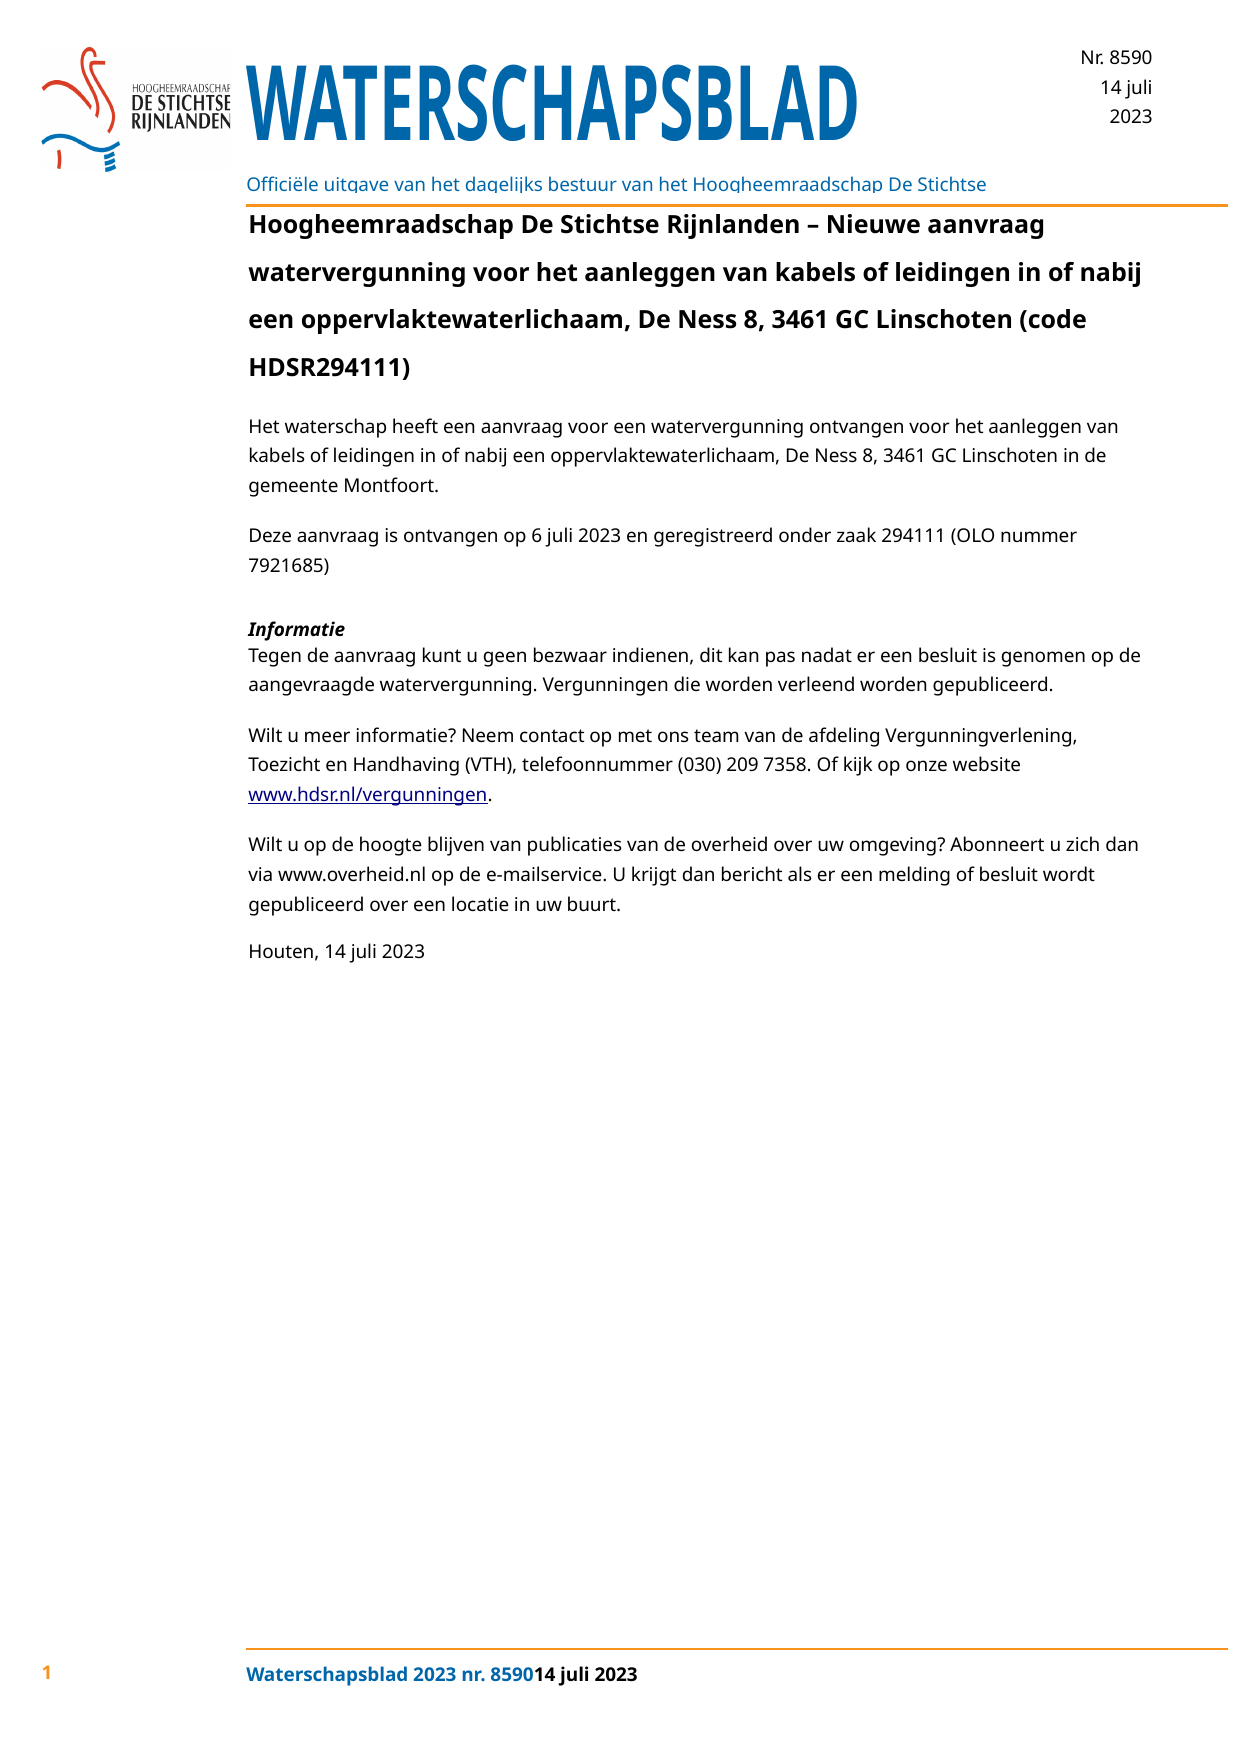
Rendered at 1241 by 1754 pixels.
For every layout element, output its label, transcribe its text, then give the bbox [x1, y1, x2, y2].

text Wilt u op de hoogte blijven van publicaties van de overheid over uw omgeving? Abonneert u zich dan via www.overheid.nl op de e-mailservice. U krijgt dan bericht als er een melding of besluit wordt gepubliceerd over een locatie in uw buurt. [248, 832, 1152, 916]
text Het waterschap heeft een aanvraag voor een watervergunning ontvangen voor het aanleggen van kabels of leidingen in of nabij een oppervlaktewaterlichaam, De Ness 8, 3461 GC Linschoten in de gemeente Montfoort. [248, 413, 1152, 498]
text Informatie [248, 616, 1152, 642]
text Wilt u meer informatie? Neem contact op met ons team van de afdeling Vergunningverlening, Toezicht en Handhaving (VTH), telefoonnummer (030) 209 7358. Of kijk op onze website www.hdsr.nl/vergunningen. [248, 722, 1152, 807]
picture [41, 47, 231, 172]
text Hoogheemraadschap De Stichtse Rijnlanden – Nieuwe aanvraag watervergunning voor het aanleggen van kabels of leidingen in of nabij een oppervlaktewaterlichaam, De Ness 8, 3461 GC Linschoten (code HDSR294111) [248, 207, 1152, 384]
text Houten, 14 juli 2023 [248, 938, 1152, 964]
text Deze aanvraag is ontvangen op 6 juli 2023 en geregistreerd onder zaak 294111 (OLO nummer 7921685) [248, 523, 1152, 578]
text Tegen de aanvraag kunt u geen bezwaar indienen, dit kan pas nadat er een besluit is genomen op de aangevraagde watervergunning. Vergunningen die worden verleend worden gepubliceerd. [248, 642, 1152, 697]
